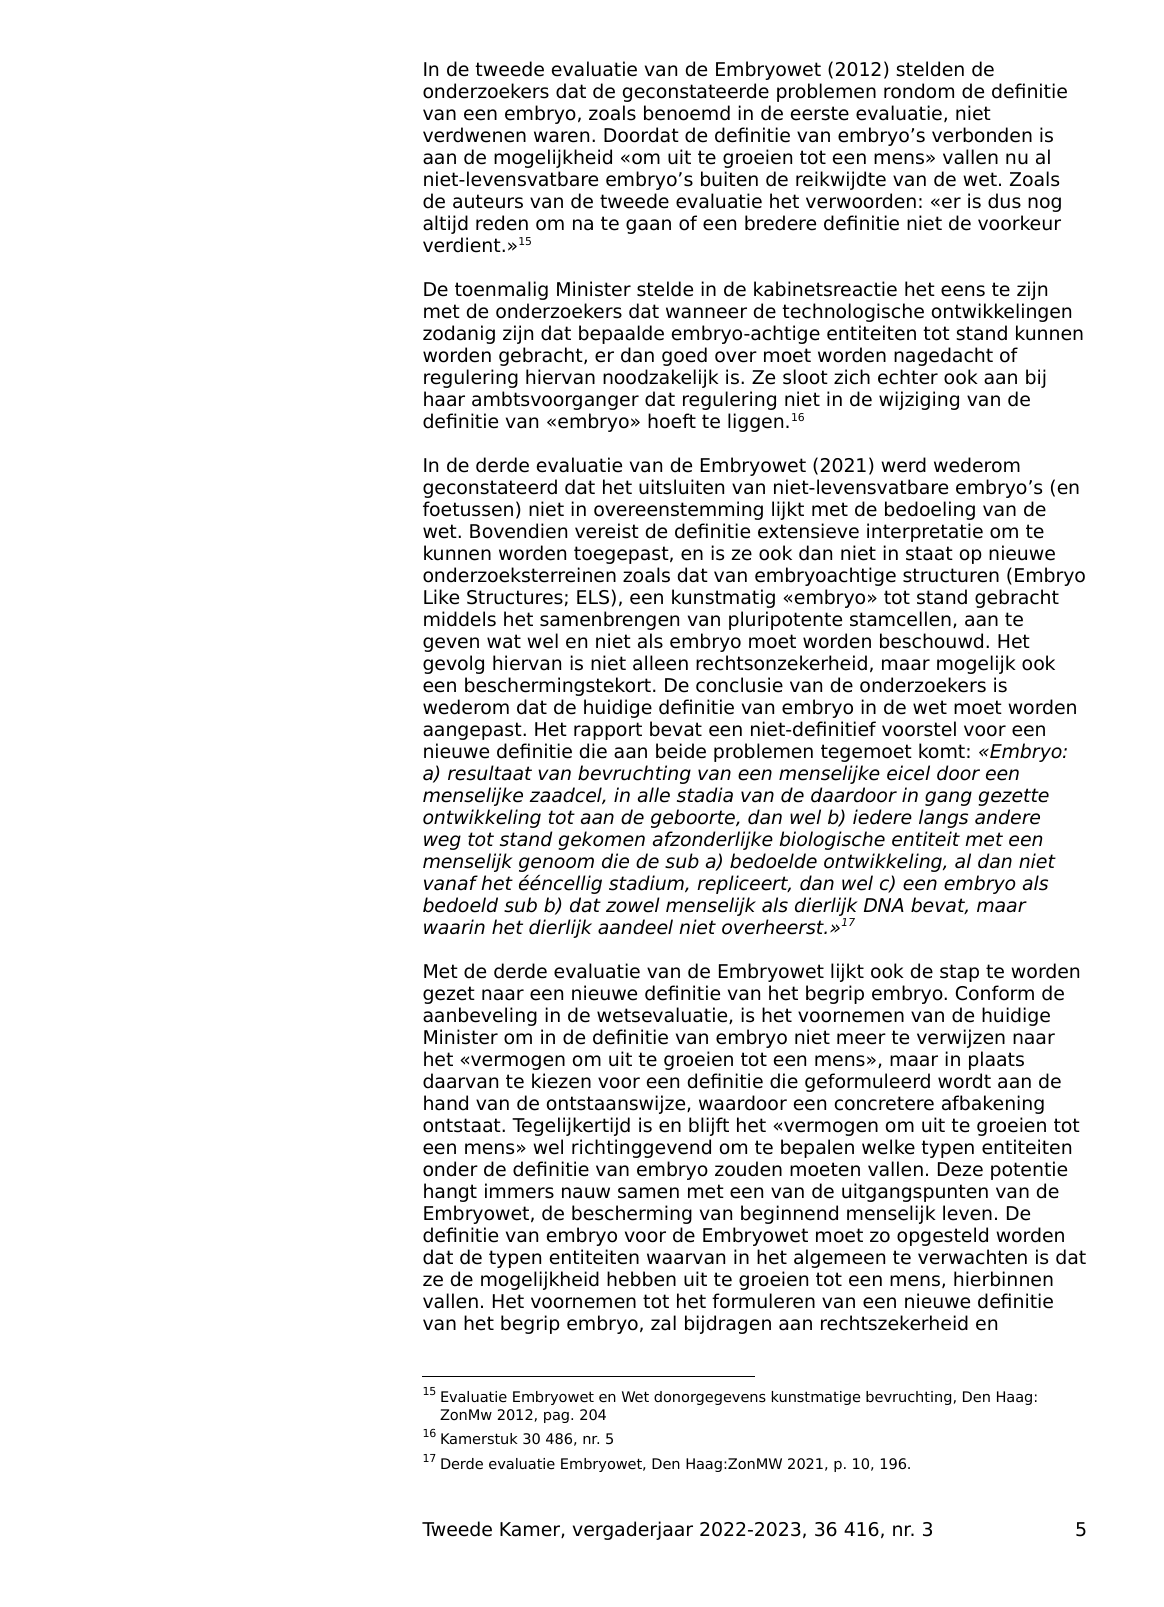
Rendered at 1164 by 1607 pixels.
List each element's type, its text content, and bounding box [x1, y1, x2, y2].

text Derde evaluatie Embryowet, Den Haag:ZonMW 2021, p. 10, 196. [422, 1452, 1087, 1474]
text Kamerstuk 30 486, nr. 5 [422, 1427, 1087, 1449]
text In de derde evaluatie van de Embryowet (2021) werd wederom geconstateerd dat het uitsluiten van niet-levensvatbare embryo’s (en foetussen) niet in overeenstemming lijkt met de bedoeling van de wet. Bovendien vereist de definitie extensieve interpretatie om te kunnen worden toegepast, en is ze ook dan niet in staat op nieuwe onderzoeksterreinen zoals dat van embryoachtige structuren (Embryo Like Structures; ELS), een kunstmatig «embryo» tot stand gebracht middels het samenbrengen van pluripotente stamcellen, aan te geven wat wel en niet als embryo moet worden beschouwd. Het gevolg hiervan is niet alleen rechtsonzekerheid, maar mogelijk ook een beschermingstekort. De conclusie van de onderzoekers is wederom dat de huidige definitie van embryo in de wet moet worden aangepast. Het rapport bevat een niet-definitief voorstel voor een nieuwe definitie die aan beide problemen tegemoet komt: «Embryo: a) resultaat van bevruchting van een menselijke eicel door een menselijke zaadcel, in alle stadia van de daardoor in gang gezette ontwikkeling tot aan de geboorte, dan wel b) iedere langs andere weg tot stand gekomen afzonderlijke biologische entiteit met een menselijk genoom die de sub a) bedoelde ontwikkeling, al dan niet vanaf het ééncellig stadium, repliceert, dan wel c) een embryo als bedoeld sub b) dat zowel menselijk als dierlijk DNA bevat, maar waarin het dierlijk aandeel niet overheerst.» [422, 455, 1087, 939]
text Met de derde evaluatie van de Embryowet lijkt ook de stap te worden gezet naar een nieuwe definitie van het begrip embryo. Conform de aanbeveling in de wetsevaluatie, is het voornemen van de huidige Minister om in de definitie van embryo niet meer te verwijzen naar het «vermogen om uit te groeien tot een mens», maar in plaats daarvan te kiezen voor een definitie die geformuleerd wordt aan de hand van de ontstaanswijze, waardoor een concretere afbakening ontstaat. Tegelijkertijd is en blijft het «vermogen om uit te groeien tot een mens» wel richtinggevend om te bepalen welke typen entiteiten onder de definitie van embryo zouden moeten vallen. Deze potentie hangt immers nauw samen met een van de uitgangspunten van de Embryowet, de bescherming van beginnend menselijk leven. De definitie van embryo voor de Embryowet moet zo opgesteld worden dat de typen entiteiten waarvan in het algemeen te verwachten is dat ze de mogelijkheid hebben uit te groeien tot een mens, hierbinnen vallen. Het voornemen tot het formuleren van een nieuwe definitie van het begrip embryo, zal bijdragen aan rechtszekerheid en [422, 961, 1087, 1334]
text De toenmalig Minister stelde in de kabinetsreactie het eens te zijn met de onderzoekers dat wanneer de technologische ontwikkelingen zodanig zijn dat bepaalde embryo-achtige entiteiten tot stand kunnen worden gebracht, er dan goed over moet worden nagedacht of regulering hiervan noodzakelijk is. Ze sloot zich echter ook aan bij haar ambtsvoorganger dat regulering niet in de wijziging van de definitie van «embryo» hoeft te liggen. [422, 279, 1087, 433]
text Evaluatie Embryowet en Wet donorgegevens kunstmatige bevruchting, Den Haag: ZonMw 2012, pag. 204 [422, 1385, 1087, 1424]
text In de tweede evaluatie van de Embryowet (2012) stelden de onderzoekers dat de geconstateerde problemen rondom de definitie van een embryo, zoals benoemd in de eerste evaluatie, niet verdwenen waren. Doordat de definitie van embryo’s verbonden is aan de mogelijkheid «om uit te groeien tot een mens» vallen nu al niet-levensvatbare embryo’s buiten de reikwijdte van de wet. Zoals de auteurs van de tweede evaluatie het verwoorden: «er is dus nog altijd reden om na te gaan of een bredere definitie niet de voorkeur verdient.» [422, 59, 1087, 257]
